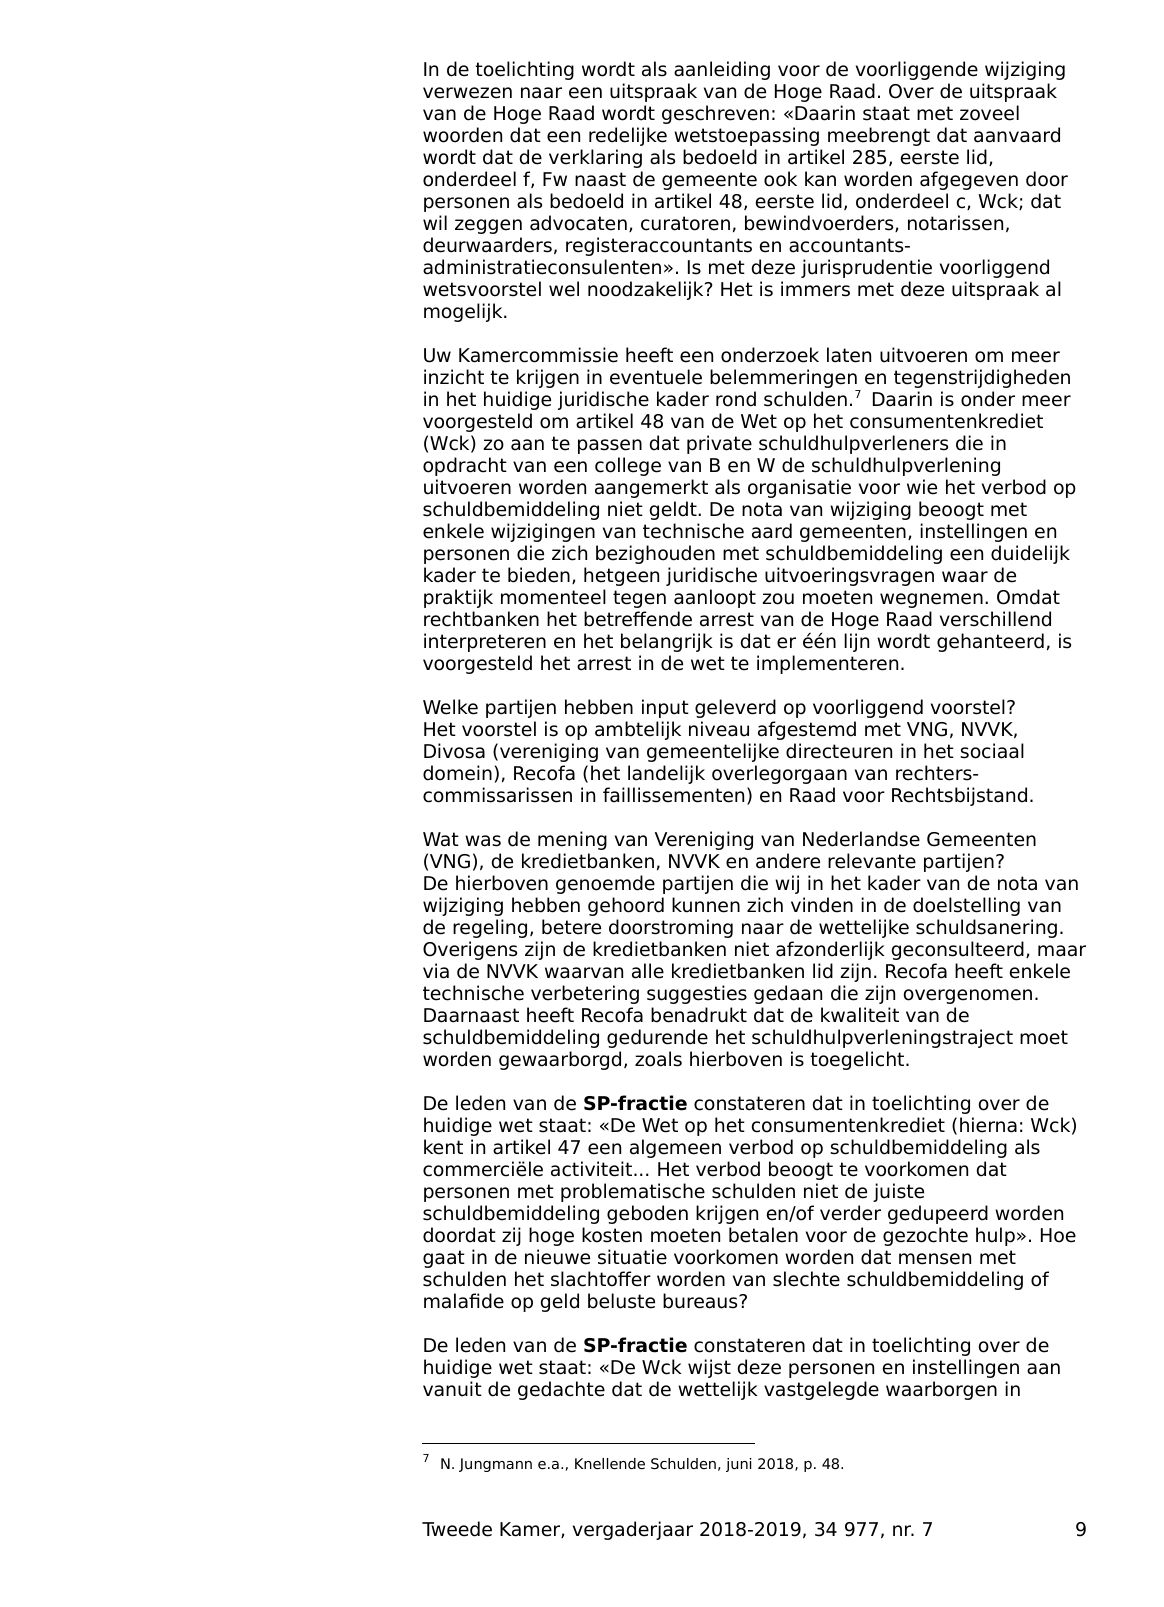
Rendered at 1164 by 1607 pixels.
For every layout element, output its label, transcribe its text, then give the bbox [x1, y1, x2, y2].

text N. Jungmann e.a., Knellende Schulden, juni 2018, p. 48. [422, 1452, 1087, 1474]
text De leden van de SP-fractie constateren dat in toelichting over de huidige wet staat: «De Wet op het consumentenkrediet (hierna: Wck) kent in artikel 47 een algemeen verbod op schuldbemiddeling als commerciële activiteit... Het verbod beoogt te voorkomen dat personen met problematische schulden niet de juiste schuldbemiddeling geboden krijgen en/of verder gedupeerd worden doordat zij hoge kosten moeten betalen voor de gezochte hulp». Hoe gaat in de nieuwe situatie voorkomen worden dat mensen met schulden het slachtoffer worden van slechte schuldbemiddeling of malafide op geld beluste bureaus? [422, 1093, 1087, 1313]
text Het voorstel is op ambtelijk niveau afgestemd met VNG, NVVK, Divosa (vereniging van gemeentelijke directeuren in het sociaal domein), Recofa (het landelijk overlegorgaan van rechters-commissarissen in faillissementen) en Raad voor Rechtsbijstand. [422, 719, 1087, 807]
text Wat was de mening van Vereniging van Nederlandse Gemeenten (VNG), de kredietbanken, NVVK en andere relevante partijen? [422, 829, 1087, 873]
text In de toelichting wordt als aanleiding voor de voorliggende wijziging verwezen naar een uitspraak van de Hoge Raad. Over de uitspraak van de Hoge Raad wordt geschreven: «Daarin staat met zoveel woorden dat een redelijke wetstoepassing meebrengt dat aanvaard wordt dat de verklaring als bedoeld in artikel 285, eerste lid, onderdeel f, Fw naast de gemeente ook kan worden afgegeven door personen als bedoeld in artikel 48, eerste lid, onderdeel c, Wck; dat wil zeggen advocaten, curatoren, bewindvoerders, notarissen, deurwaarders, registeraccountants en accountants-administratieconsulenten». Is met deze jurisprudentie voorliggend wetsvoorstel wel noodzakelijk? Het is immers met deze uitspraak al mogelijk. [422, 59, 1087, 323]
text De hierboven genoemde partijen die wij in het kader van de nota van wijziging hebben gehoord kunnen zich vinden in de doelstelling van de regeling, betere doorstroming naar de wettelijke schuldsanering. Overigens zijn de kredietbanken niet afzonderlijk geconsulteerd, maar via de NVVK waarvan alle kredietbanken lid zijn. Recofa heeft enkele technische verbetering suggesties gedaan die zijn overgenomen. Daarnaast heeft Recofa benadrukt dat de kwaliteit van de schuldbemiddeling gedurende het schuldhulpverleningstraject moet worden gewaarborgd, zoals hierboven is toegelicht. [422, 873, 1087, 1071]
text Uw Kamercommissie heeft een onderzoek laten uitvoeren om meer inzicht te krijgen in eventuele belemmeringen en tegenstrijdigheden in het huidige juridische kader rond schulden. Daarin is onder meer voorgesteld om artikel 48 van de Wet op het consumentenkrediet (Wck) zo aan te passen dat private schuldhulpverleners die in opdracht van een college van B en W de schuldhulpverlening uitvoeren worden aangemerkt als organisatie voor wie het verbod op schuldbemiddeling niet geldt. De nota van wijziging beoogt met enkele wijzigingen van technische aard gemeenten, instellingen en personen die zich bezighouden met schuldbemiddeling een duidelijk kader te bieden, hetgeen juridische uitvoeringsvragen waar de praktijk momenteel tegen aanloopt zou moeten wegnemen. Omdat rechtbanken het betreffende arrest van de Hoge Raad verschillend interpreteren en het belangrijk is dat er één lijn wordt gehanteerd, is voorgesteld het arrest in de wet te implementeren. [422, 345, 1087, 675]
text De leden van de SP-fractie constateren dat in toelichting over de huidige wet staat: «De Wck wijst deze personen en instellingen aan vanuit de gedachte dat de wettelijk vastgelegde waarborgen in [422, 1335, 1087, 1401]
text Welke partijen hebben input geleverd op voorliggend voorstel? [422, 697, 1087, 719]
